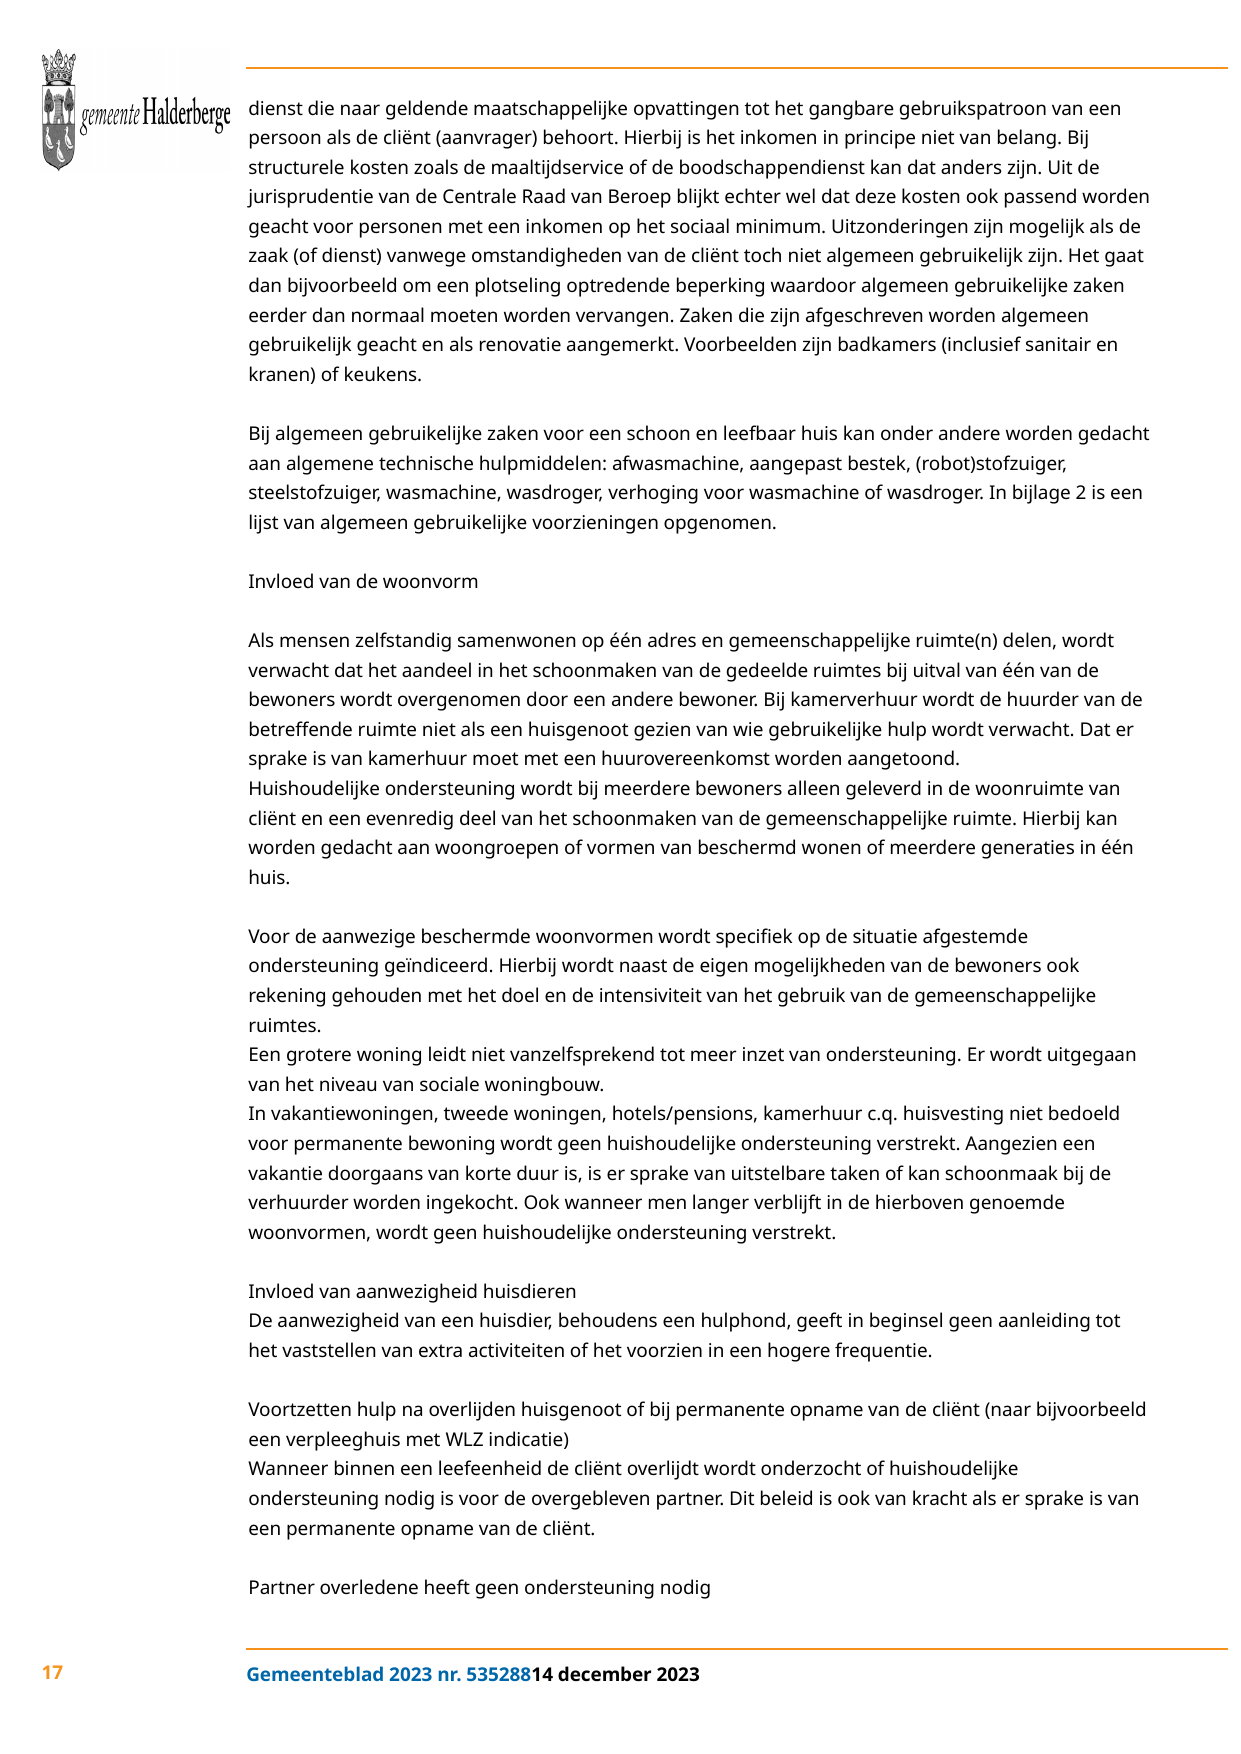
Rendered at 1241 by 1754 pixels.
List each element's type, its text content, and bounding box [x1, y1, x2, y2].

text Invloed van aanwezigheid huisdieren [248, 1278, 1152, 1304]
text Een grotere woning leidt niet vanzelfsprekend tot meer inzet van ondersteuning. Er wordt uitgegaan van het niveau van sociale woningbouw. [248, 1041, 1152, 1097]
text Partner overledene heeft geen ondersteuning nodig [248, 1574, 1152, 1600]
text dienst die naar geldende maatschappelijke opvattingen tot het gangbare gebruikspatroon van een persoon als de cliënt (aanvrager) behoort. Hierbij is het inkomen in principe niet van belang. Bij structurele kosten zoals de maaltijdservice of de boodschappendienst kan dat anders zijn. Uit de jurisprudentie van de Centrale Raad van Beroep blijkt echter wel dat deze kosten ook passend worden geacht voor personen met een inkomen op het sociaal minimum. Uitzonderingen zijn mogelijk als de zaak (of dienst) vanwege omstandigheden van de cliënt toch niet algemeen gebruikelijk zijn. Het gaat dan bijvoorbeeld om een plotseling optredende beperking waardoor algemeen gebruikelijke zaken eerder dan normaal moeten worden vervangen. Zaken die zijn afgeschreven worden algemeen gebruikelijk geacht en als renovatie aangemerkt. Voorbeelden zijn badkamers (inclusief sanitair en kranen) of keukens. [248, 95, 1152, 387]
text De aanwezigheid van een huisdier, behoudens een hulphond, geeft in beginsel geen aanleiding tot het vaststellen van extra activiteiten of het voorzien in een hogere frequentie. [248, 1308, 1152, 1363]
text In vakantiewoningen, tweede woningen, hotels/pensions, kamerhuur c.q. huisvesting niet bedoeld voor permanente bewoning wordt geen huishoudelijke ondersteuning verstrekt. Aangezien een vakantie doorgaans van korte duur is, is er sprake van uitstelbare taken of kan schoonmaak bij de verhuurder worden ingekocht. Ook wanneer men langer verblijft in de hierboven genoemde woonvormen, wordt geen huishoudelijke ondersteuning verstrekt. [248, 1101, 1152, 1245]
picture [41, 47, 231, 172]
text Voor de aanwezige beschermde woonvormen wordt specifiek op de situatie afgestemde ondersteuning geïndiceerd. Hierbij wordt naast de eigen mogelijkheden van de bewoners ook rekening gehouden met het doel en de intensiviteit van het gebruik van de gemeenschappelijke ruimtes. [248, 923, 1152, 1038]
text Bij algemeen gebruikelijke zaken voor een schoon en leefbaar huis kan onder andere worden gedacht aan algemene technische hulpmiddelen: afwasmachine, aangepast bestek, (robot)stofzuiger, steelstofzuiger, wasmachine, wasdroger, verhoging voor wasmachine of wasdroger. In bijlage 2 is een lijst van algemeen gebruikelijke voorzieningen opgenomen. [248, 420, 1152, 535]
text Invloed van de woonvorm [248, 568, 1152, 594]
text Voortzetten hulp na overlijden huisgenoot of bij permanente opname van de cliënt (naar bijvoorbeeld een verpleeghuis met WLZ indicatie) [248, 1396, 1152, 1452]
text Als mensen zelfstandig samenwonen op één adres en gemeenschappelijke ruimte(n) delen, wordt verwacht dat het aandeel in het schoonmaken van de gedeelde ruimtes bij uitval van één van de bewoners wordt overgenomen door een andere bewoner. Bij kamerverhuur wordt de huurder van de betreffende ruimte niet als een huisgenoot gezien van wie gebruikelijke hulp wordt verwacht. Dat er sprake is van kamerhuur moet met een huurovereenkomst worden aangetoond. [248, 627, 1152, 771]
text Huishoudelijke ondersteuning wordt bij meerdere bewoners alleen geleverd in de woonruimte van cliënt en een evenredig deel van het schoonmaken van de gemeenschappelijke ruimte. Hierbij kan worden gedacht aan woongroepen of vormen van beschermd wonen of meerdere generaties in één huis. [248, 775, 1152, 890]
text Wanneer binnen een leefeenheid de cliënt overlijdt wordt onderzocht of huishoudelijke ondersteuning nodig is voor de overgebleven partner. Dit beleid is ook van kracht als er sprake is van een permanente opname van de cliënt. [248, 1456, 1152, 1541]
